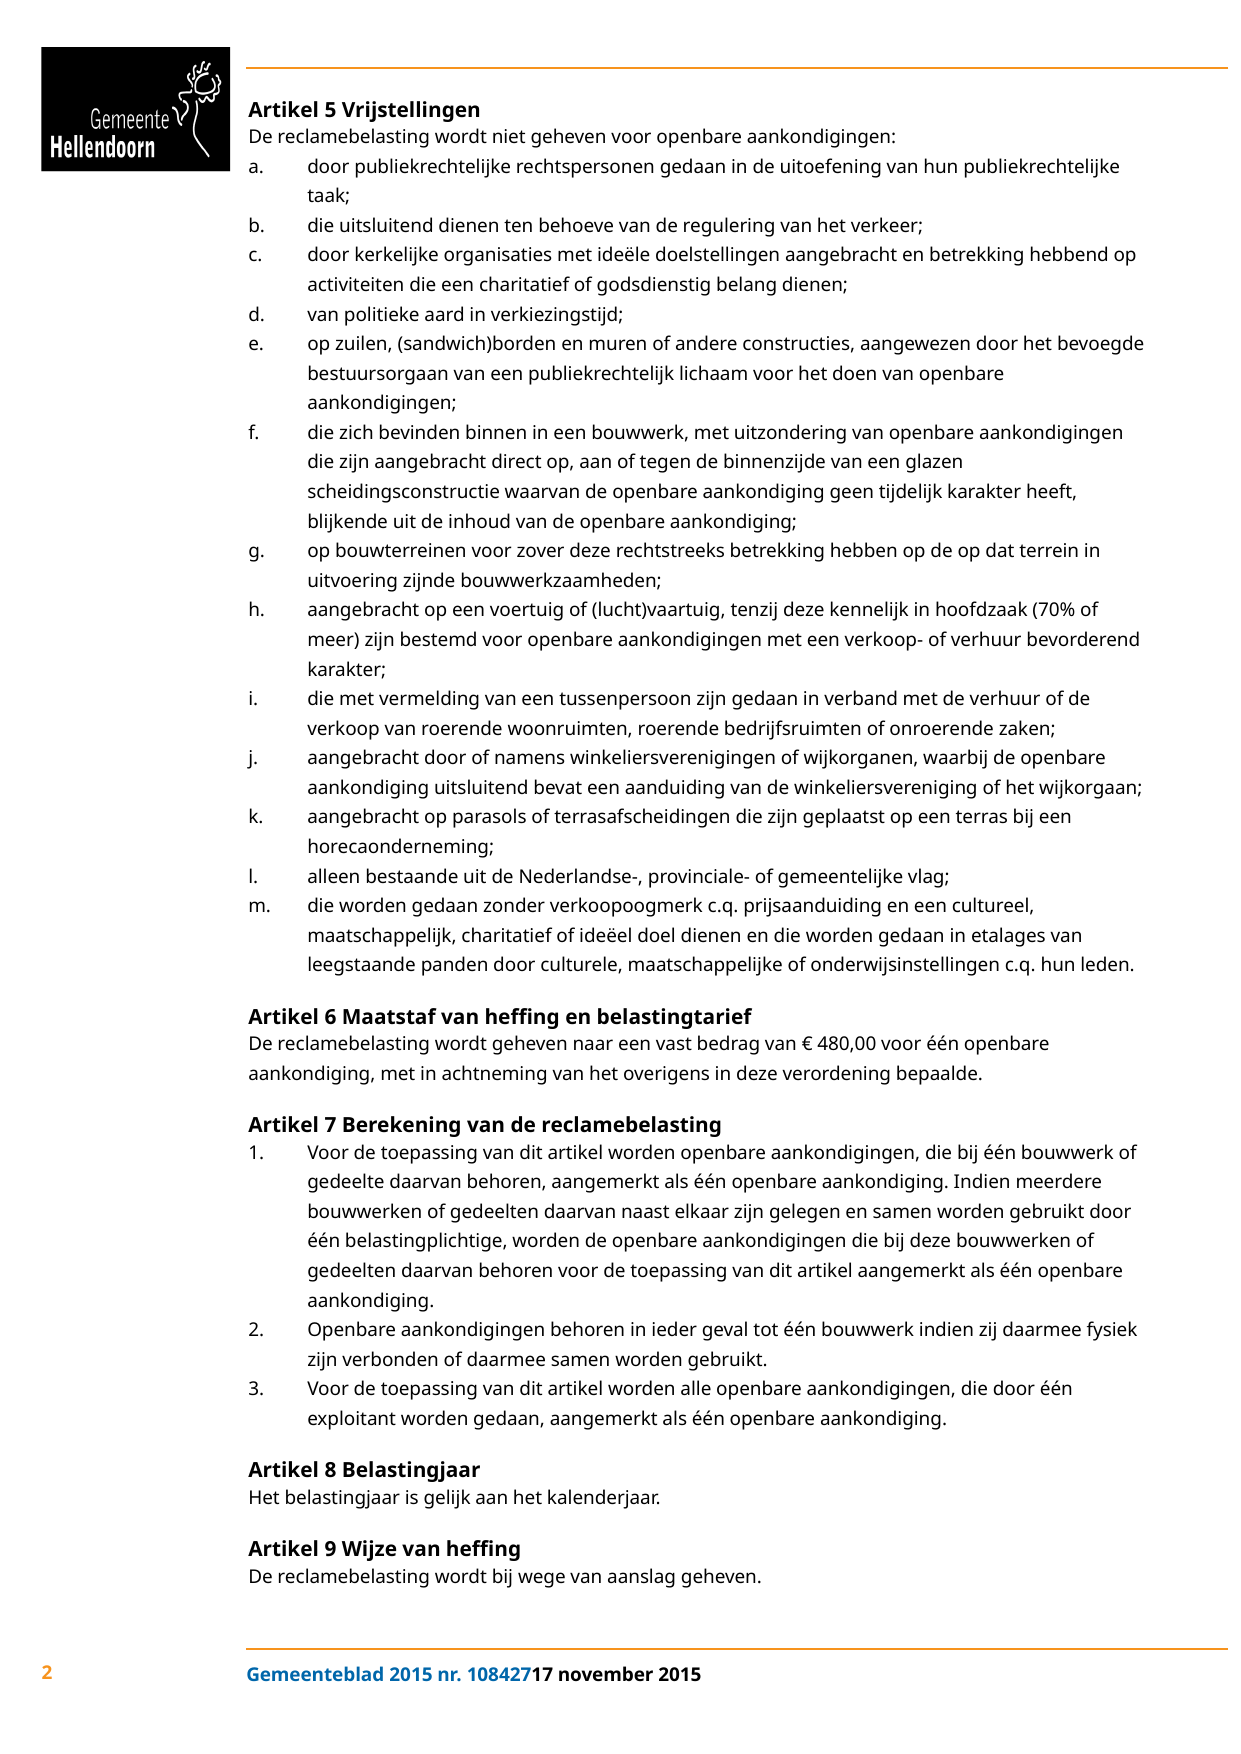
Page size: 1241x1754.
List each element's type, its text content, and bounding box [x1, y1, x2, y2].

text De reclamebelasting wordt niet geheven voor openbare aankondigingen: [248, 123, 1152, 149]
list door publiekrechtelijke rechtspersonen gedaan in de uitoefening van hun publiekrechtelijke taak; [248, 153, 1152, 208]
text De reclamebelasting wordt bij wege van aanslag geheven. [248, 1563, 1152, 1588]
list Voor de toepassing van dit artikel worden alle openbare aankondigingen, die door één exploitant worden gedaan, aangemerkt als één openbare aankondiging. [248, 1376, 1152, 1431]
list aangebracht door of namens winkeliersverenigingen of wijkorganen, waarbij de openbare aankondiging uitsluitend bevat een aanduiding van de winkeliersvereniging of het wijkorgaan; [248, 744, 1152, 800]
list van politieke aard in verkiezingstijd; [248, 301, 1152, 326]
list alleen bestaande uit de Nederlandse-, provinciale- of gemeentelijke vlag; [248, 863, 1152, 888]
text Het belastingjaar is gelijk aan het kalenderjaar. [248, 1484, 1152, 1510]
list op bouwterreinen voor zover deze rechtstreeks betrekking hebben op de op dat terrein in uitvoering zijnde bouwwerkzaamheden; [248, 537, 1152, 593]
text Artikel 6 Maatstaf van heffing en belastingtarief [248, 1002, 1152, 1030]
list door kerkelijke organisaties met ideële doelstellingen aangebracht en betrekking hebbend op activiteiten die een charitatief of godsdienstig belang dienen; [248, 242, 1152, 297]
text Artikel 9 Wijze van heffing [248, 1534, 1152, 1563]
list aangebracht op parasols of terrasafscheidingen die zijn geplaatst op een terras bij een horecaonderneming; [248, 804, 1152, 859]
list die met vermelding van een tussenpersoon zijn gedaan in verband met de verhuur of de verkoop van roerende woonruimten, roerende bedrijfsruimten of onroerende zaken; [248, 685, 1152, 741]
list die uitsluitend dienen ten behoeve van de regulering van het verkeer; [248, 212, 1152, 238]
picture [41, 47, 231, 172]
text Artikel 8 Belastingjaar [248, 1456, 1152, 1484]
list die worden gedaan zonder verkoopoogmerk c.q. prijsaanduiding en een cultureel, maatschappelijk, charitatief of ideëel doel dienen en die worden gedaan in etalages van leegstaande panden door culturele, maatschappelijke of onderwijsinstellingen c.q. hun leden. [248, 892, 1152, 977]
list aangebracht op een voertuig of (lucht)vaartuig, tenzij deze kennelijk in hoofdzaak (70% of meer) zijn bestemd voor openbare aankondigingen met een verkoop- of verhuur bevorderend karakter; [248, 597, 1152, 681]
list Voor de toepassing van dit artikel worden openbare aankondigingen, die bij één bouwwerk of gedeelte daarvan behoren, aangemerkt als één openbare aankondiging. Indien meerdere bouwwerken of gedeelten daarvan naast elkaar zijn gelegen en samen worden gebruikt door één belastingplichtige, worden de openbare aankondigingen die bij deze bouwwerken of gedeelten daarvan behoren voor de toepassing van dit artikel aangemerkt als één openbare aankondiging. [248, 1139, 1152, 1312]
list die zich bevinden binnen in een bouwwerk, met uitzondering van openbare aankondigingen die zijn aangebracht direct op, aan of tegen de binnenzijde van een glazen scheidingsconstructie waarvan de openbare aankondiging geen tijdelijk karakter heeft, blijkende uit de inhoud van de openbare aankondiging; [248, 419, 1152, 533]
text Artikel 7 Berekening van de reclamebelasting [248, 1110, 1152, 1139]
text De reclamebelasting wordt geheven naar een vast bedrag van € 480,00 voor één openbare aankondiging, met in achtneming van het overigens in deze verordening bepaalde. [248, 1030, 1152, 1086]
text Artikel 5 Vrijstellingen [248, 95, 1152, 123]
list Openbare aankondigingen behoren in ieder geval tot één bouwwerk indien zij daarmee fysiek zijn verbonden of daarmee samen worden gebruikt. [248, 1316, 1152, 1372]
list op zuilen, (sandwich)borden en muren of andere constructies, aangewezen door het bevoegde bestuursorgaan van een publiekrechtelijk lichaam voor het doen van openbare aankondigingen; [248, 330, 1152, 415]
